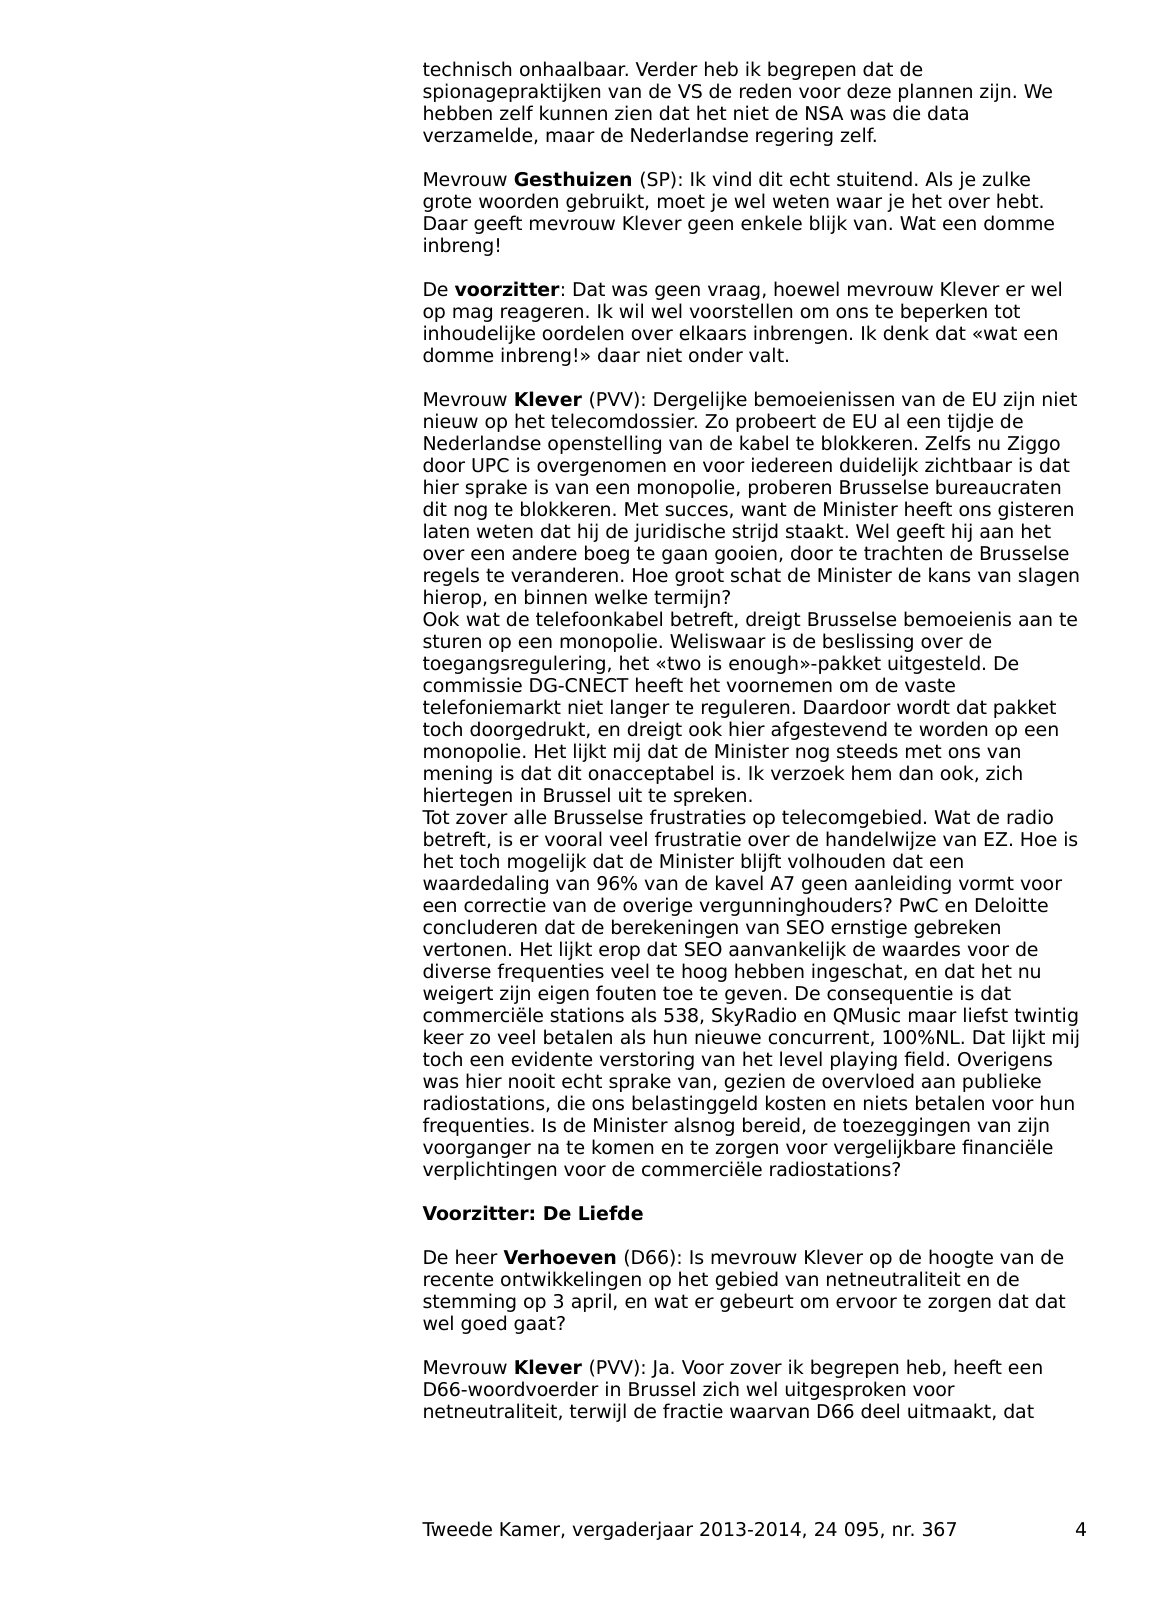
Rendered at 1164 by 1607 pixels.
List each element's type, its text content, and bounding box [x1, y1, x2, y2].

text Mevrouw Klever (PVV): Ja. Voor zover ik begrepen heb, heeft een D66-woordvoerder in Brussel zich wel uitgesproken voor netneutraliteit, terwijl de fractie waarvan D66 deel uitmaakt, dat [422, 1357, 1087, 1423]
text Mevrouw Gesthuizen (SP): Ik vind dit echt stuitend. Als je zulke grote woorden gebruikt, moet je wel weten waar je het over hebt. Daar geeft mevrouw Klever geen enkele blijk van. Wat een domme inbreng! [422, 169, 1087, 257]
text technisch onhaalbaar. Verder heb ik begrepen dat de spionagepraktijken van de VS de reden voor deze plannen zijn. We hebben zelf kunnen zien dat het niet de NSA was die data verzamelde, maar de Nederlandse regering zelf. [422, 59, 1087, 147]
text Mevrouw Klever (PVV): Dergelijke bemoeienissen van de EU zijn niet nieuw op het telecomdossier. Zo probeert de EU al een tijdje de Nederlandse openstelling van de kabel te blokkeren. Zelfs nu Ziggo door UPC is overgenomen en voor iedereen duidelijk zichtbaar is dat hier sprake is van een monopolie, proberen Brusselse bureaucraten dit nog te blokkeren. Met succes, want de Minister heeft ons gisteren laten weten dat hij de juridische strijd staakt. Wel geeft hij aan het over een andere boeg te gaan gooien, door te trachten de Brusselse regels te veranderen. Hoe groot schat de Minister de kans van slagen hierop, en binnen welke termijn? [422, 389, 1087, 609]
subtitle Voorzitter: De Liefde [422, 1203, 1087, 1225]
text De heer Verhoeven (D66): Is mevrouw Klever op de hoogte van de recente ontwikkelingen op het gebied van netneutraliteit en de stemming op 3 april, en wat er gebeurt om ervoor te zorgen dat dat wel goed gaat? [422, 1247, 1087, 1335]
text Tot zover alle Brusselse frustraties op telecomgebied. Wat de radio betreft, is er vooral veel frustratie over de handelwijze van EZ. Hoe is het toch mogelijk dat de Minister blijft volhouden dat een waardedaling van 96% van de kavel A7 geen aanleiding vormt voor een correctie van de overige vergunninghouders? PwC en Deloitte concluderen dat de berekeningen van SEO ernstige gebreken vertonen. Het lijkt erop dat SEO aanvankelijk de waardes voor de diverse frequenties veel te hoog hebben ingeschat, en dat het nu weigert zijn eigen fouten toe te geven. De consequentie is dat commerciële stations als 538, SkyRadio en QMusic maar liefst twintig keer zo veel betalen als hun nieuwe concurrent, 100%NL. Dat lijkt mij toch een evidente verstoring van het level playing field. Overigens was hier nooit echt sprake van, gezien de overvloed aan publieke radiostations, die ons belastinggeld kosten en niets betalen voor hun frequenties. Is de Minister alsnog bereid, de toezeggingen van zijn voorganger na te komen en te zorgen voor vergelijkbare financiële verplichtingen voor de commerciële radiostations? [422, 807, 1087, 1181]
text De voorzitter: Dat was geen vraag, hoewel mevrouw Klever er wel op mag reageren. Ik wil wel voorstellen om ons te beperken tot inhoudelijke oordelen over elkaars inbrengen. Ik denk dat «wat een domme inbreng!» daar niet onder valt. [422, 279, 1087, 367]
text Ook wat de telefoonkabel betreft, dreigt Brusselse bemoeienis aan te sturen op een monopolie. Weliswaar is de beslissing over de toegangsregulering, het «two is enough»-pakket uitgesteld. De commissie DG-CNECT heeft het voornemen om de vaste telefoniemarkt niet langer te reguleren. Daardoor wordt dat pakket toch doorgedrukt, en dreigt ook hier afgestevend te worden op een monopolie. Het lijkt mij dat de Minister nog steeds met ons van mening is dat dit onacceptabel is. Ik verzoek hem dan ook, zich hiertegen in Brussel uit te spreken. [422, 609, 1087, 807]
